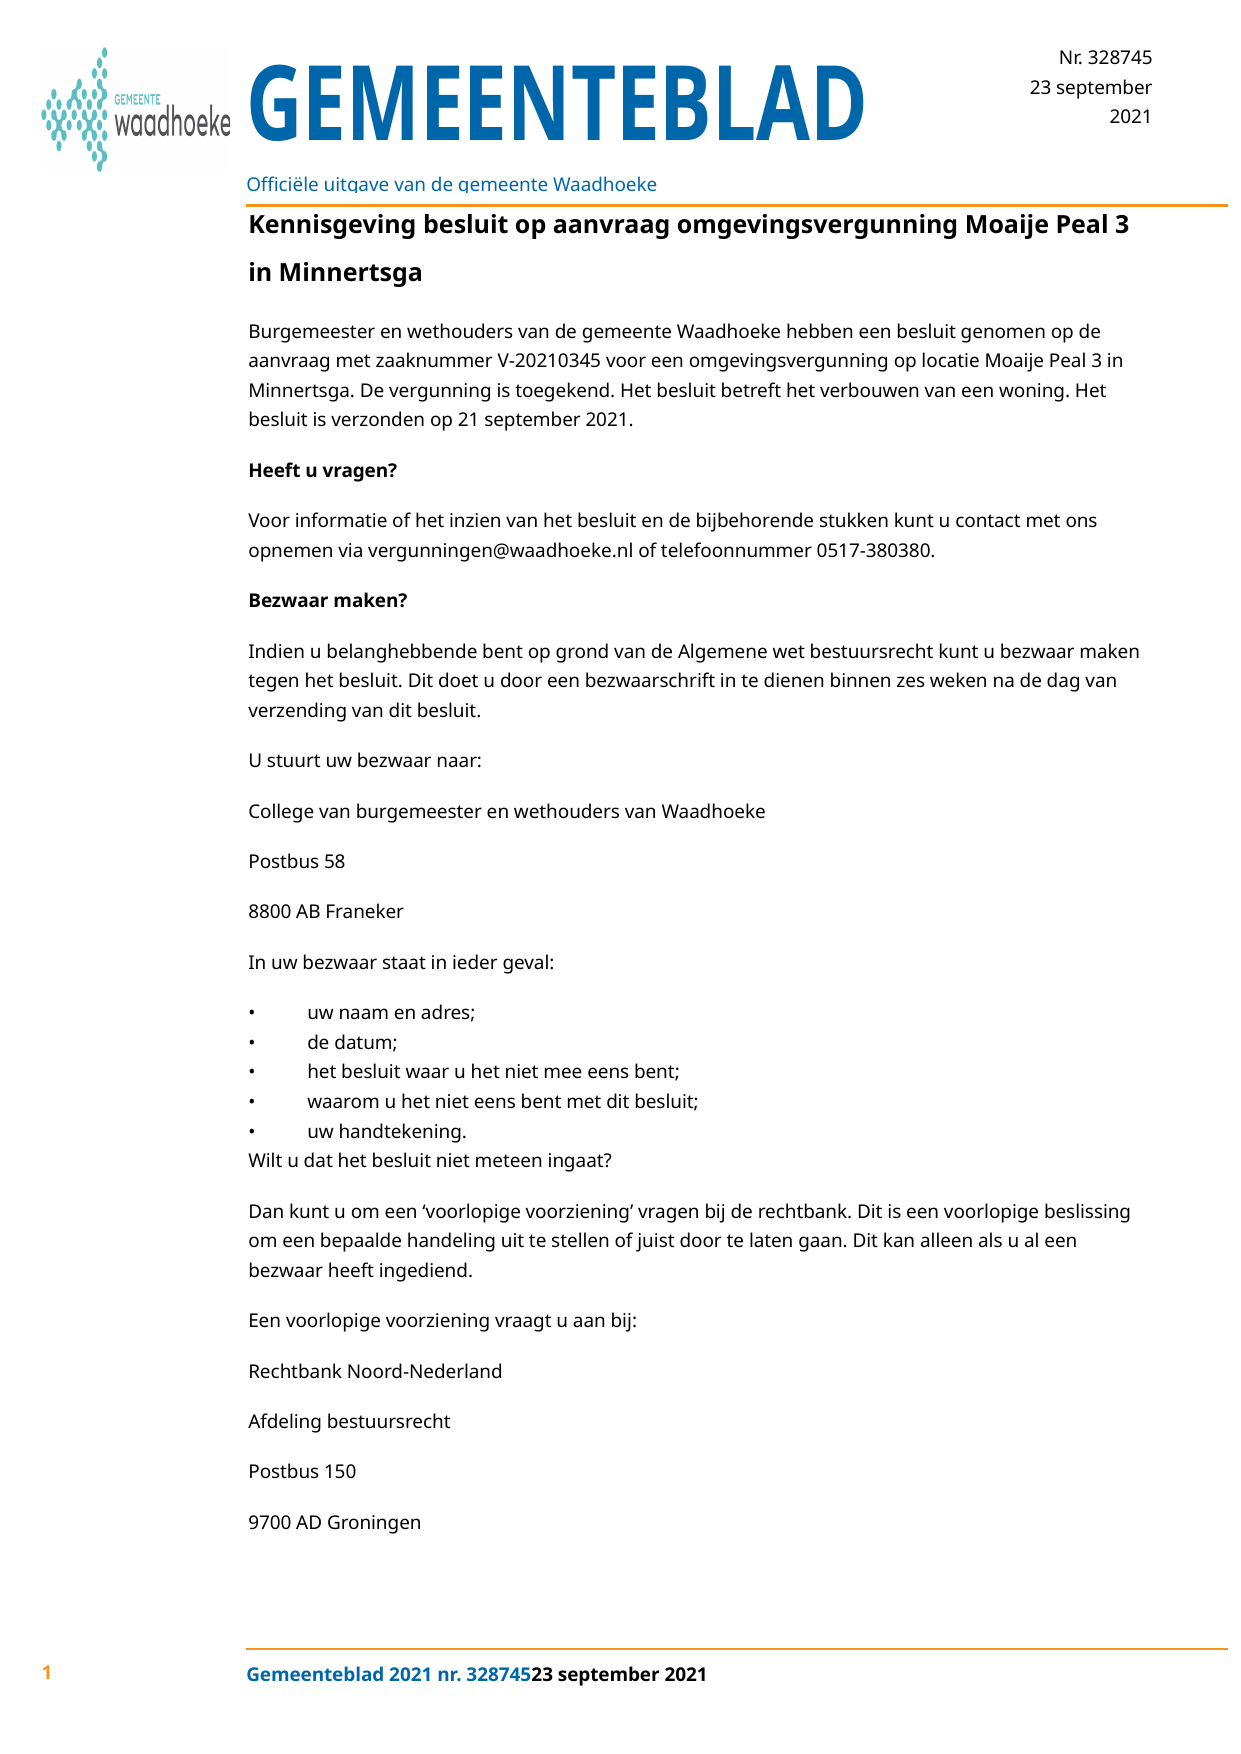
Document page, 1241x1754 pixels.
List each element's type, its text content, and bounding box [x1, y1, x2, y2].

text College van burgemeester en wethouders van Waadhoeke [248, 798, 1152, 824]
text Postbus 150 [248, 1459, 1152, 1484]
list uw naam en adres; [248, 999, 1152, 1025]
text Heeft u vragen? [248, 457, 1152, 483]
text Rechtbank Noord-Nederland [248, 1358, 1152, 1384]
text Afdeling bestuursrecht [248, 1408, 1152, 1434]
list het besluit waar u het niet mee eens bent; [248, 1059, 1152, 1084]
text Een voorlopige voorziening vraagt u aan bij: [248, 1307, 1152, 1333]
text Postbus 58 [248, 848, 1152, 874]
list uw handtekening. [248, 1118, 1152, 1144]
text Wilt u dat het besluit niet meteen ingaat? [248, 1147, 1152, 1173]
text Voor informatie of het inzien van het besluit en de bijbehorende stukken kunt u contact met ons opnemen via vergunningen@waadhoeke.nl of telefoonnummer 0517-380380. [248, 507, 1152, 563]
picture [41, 47, 231, 172]
list waarom u het niet eens bent met dit besluit; [248, 1088, 1152, 1114]
text Burgemeester en wethouders van de gemeente Waadhoeke hebben een besluit genomen op de aanvraag met zaaknummer V-20210345 voor een omgevingsvergunning op locatie Moaije Peal 3 in Minnertsga. De vergunning is toegekend. Het besluit betreft het verbouwen van een woning. Het besluit is verzonden op 21 september 2021. [248, 318, 1152, 432]
list de datum; [248, 1029, 1152, 1055]
text 9700 AD Groningen [248, 1509, 1152, 1535]
text In uw bezwaar staat in ieder geval: [248, 949, 1152, 975]
text 8800 AB Franeker [248, 899, 1152, 924]
text Kennisgeving besluit op aanvraag omgevingsvergunning Moaije Peal 3 in Minnertsga [248, 207, 1152, 288]
text Dan kunt u om een ‘voorlopige voorziening’ vragen bij de rechtbank. Dit is een voorlopige beslissing om een bepaalde handeling uit te stellen of juist door te laten gaan. Dit kan alleen als u al een bezwaar heeft ingediend. [248, 1198, 1152, 1283]
text Indien u belanghebbende bent op grond van de Algemene wet bestuursrecht kunt u bezwaar maken tegen het besluit. Dit doet u door een bezwaarschrift in te dienen binnen zes weken na de dag van verzending van dit besluit. [248, 638, 1152, 723]
text U stuurt uw bezwaar naar: [248, 747, 1152, 773]
text Bezwaar maken? [248, 587, 1152, 613]
